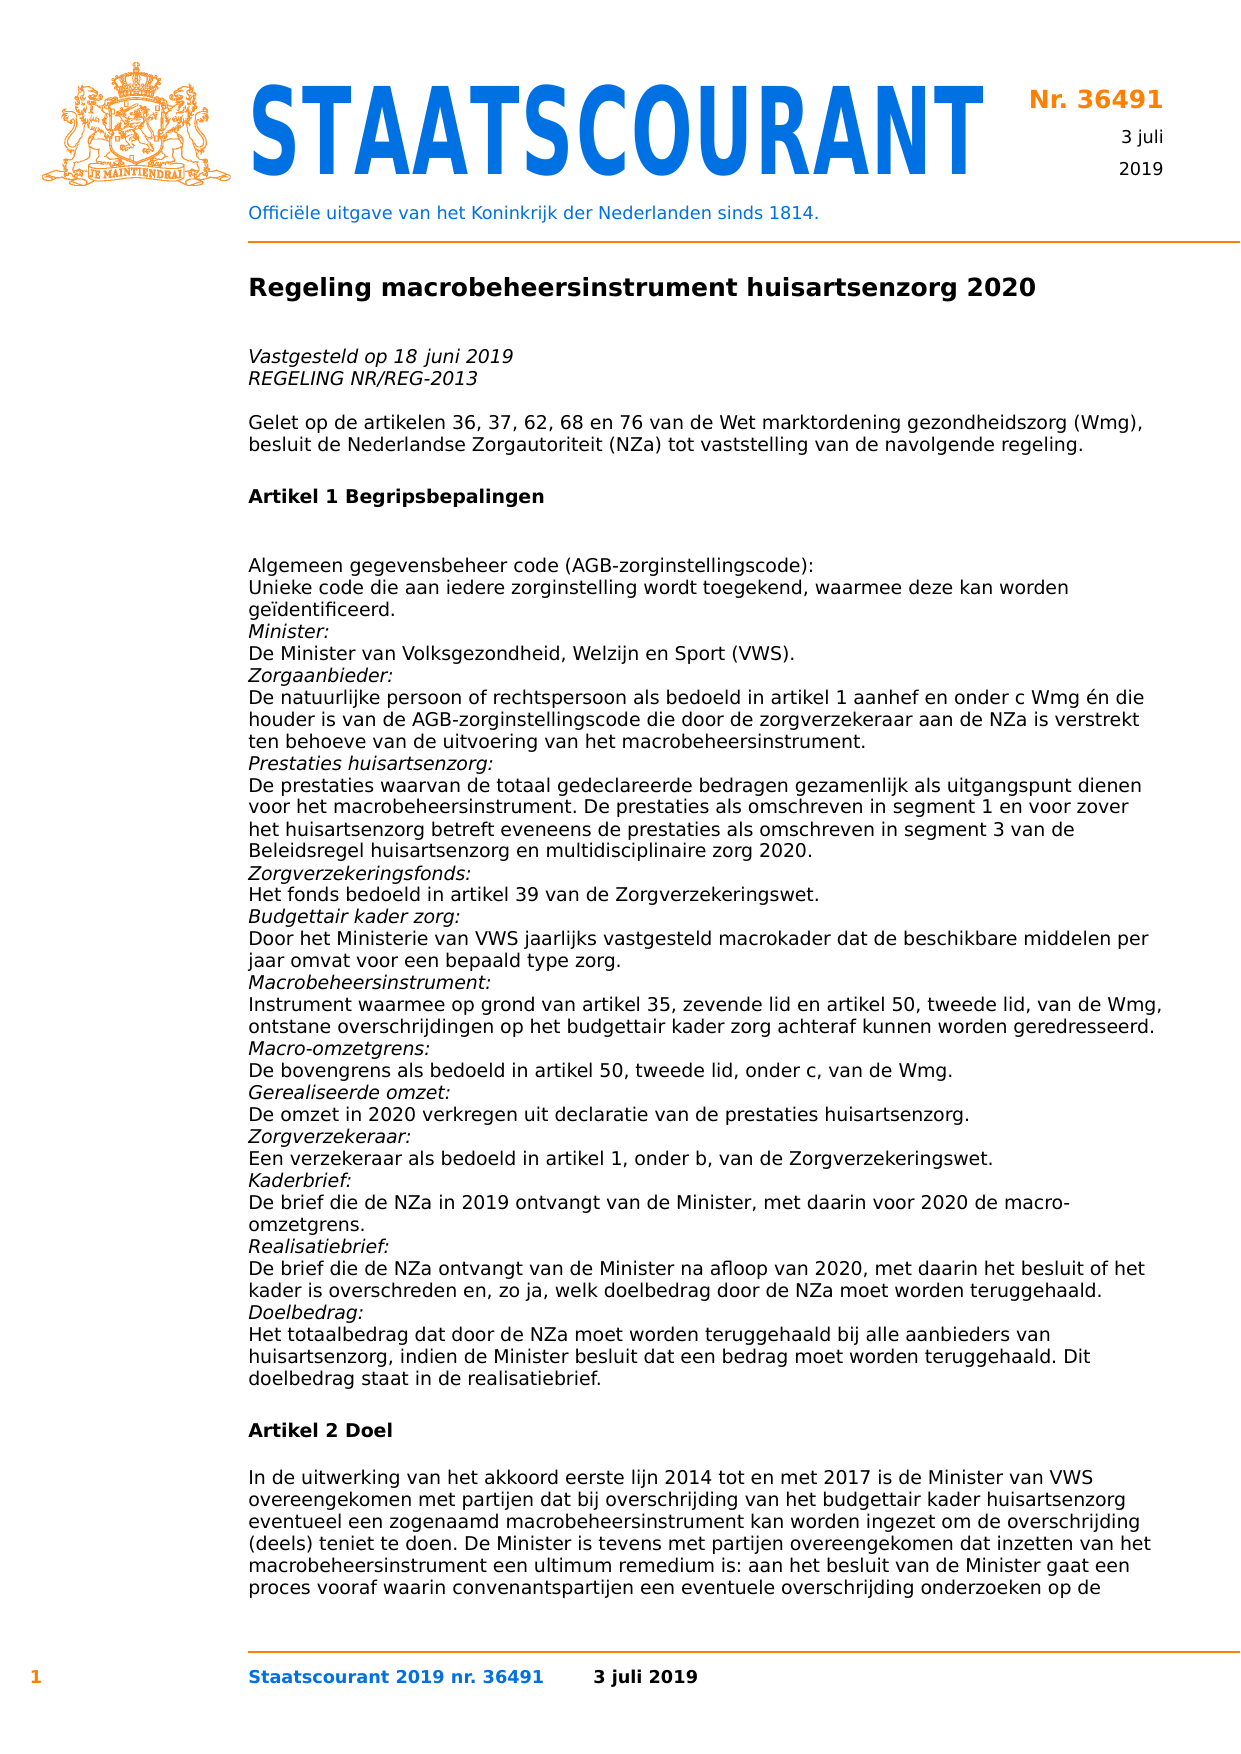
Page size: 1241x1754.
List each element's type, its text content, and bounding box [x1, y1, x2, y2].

text Gerealiseerde omzet: [248, 1082, 1163, 1104]
text In de uitwerking van het akkoord eerste lijn 2014 tot en met 2017 is de Minister van VWS overeengekomen met partijen dat bij overschrijding van het budgettair kader huisartsenzorg eventueel een zogenaamd macrobeheersinstrument kan worden ingezet om de overschrijding (deels) teniet te doen. De Minister is tevens met partijen overeengekomen dat inzetten van het macrobeheersinstrument een ultimum remedium is: aan het besluit van de Minister gaat een proces vooraf waarin convenantspartijen een eventuele overschrijding onderzoeken op de [248, 1467, 1163, 1599]
text Unieke code die aan iedere zorginstelling wordt toegekend, waarmee deze kan worden geïdentificeerd. [248, 577, 1163, 621]
text Zorgverzekeringsfonds: [248, 862, 1163, 884]
picture [41, 62, 231, 186]
text De omzet in 2020 verkregen uit declaratie van de prestaties huisartsenzorg. [248, 1104, 1163, 1126]
text Macro-omzetgrens: [248, 1038, 1163, 1060]
text Het fonds bedoeld in artikel 39 van de Zorgverzekeringswet. [248, 884, 1163, 906]
text Zorgaanbieder: [248, 664, 1163, 687]
table_cell Officiële uitgave van het Koninkrijk der Nederlanden sinds 1814. [248, 203, 1240, 241]
text Budgettair kader zorg: [248, 906, 1163, 928]
text Minister: [248, 621, 1163, 643]
text Gelet op de artikelen 36, 37, 62, 68 en 76 van de Wet marktordening gezondheidszorg (Wmg), besluit de Nederlandse Zorgautoriteit (NZa) tot vaststelling van de navolgende regeling. [248, 412, 1163, 456]
text Realisatiebrief: [248, 1236, 1163, 1258]
text De brief die de NZa ontvangt van de Minister na afloop van 2020, met daarin het besluit of het kader is overschreden en, zo ja, welk doelbedrag door de NZa moet worden teruggehaald. [248, 1258, 1163, 1302]
subtitle Regeling macrobeheersinstrument huisartsenzorg 2020 [248, 273, 1163, 302]
text Doelbedrag: [248, 1302, 1163, 1324]
subtitle Artikel 2 Doel [248, 1420, 1163, 1442]
text De prestaties waarvan de totaal gedeclareerde bedragen gezamenlijk als uitgangspunt dienen voor het macrobeheersinstrument. De prestaties als omschreven in segment 1 en voor zover het huisartsenzorg betreft eveneens de prestaties als omschreven in segment 3 van de Beleidsregel huisartsenzorg en multidisciplinaire zorg 2020. [248, 774, 1163, 862]
text De bovengrens als bedoeld in artikel 50, tweede lid, onder c, van de Wmg. [248, 1060, 1163, 1082]
text Zorgverzekeraar: [248, 1126, 1163, 1148]
text Macrobeheersinstrument: [248, 972, 1163, 994]
text Een verzekeraar als bedoeld in artikel 1, onder b, van de Zorgverzekeringswet. [248, 1148, 1163, 1170]
text Door het Ministerie van VWS jaarlijks vastgesteld macrokader dat de beschikbare middelen per jaar omvat voor een bepaald type zorg. [248, 928, 1163, 972]
text De brief die de NZa in 2019 ontvangt van de Minister, met daarin voor 2020 de macro-omzetgrens. [248, 1192, 1163, 1236]
text Kaderbrief: [248, 1170, 1163, 1192]
text Het totaalbedrag dat door de NZa moet worden teruggehaald bij alle aanbieders van huisartsenzorg, indien de Minister besluit dat een bedrag moet worden teruggehaald. Dit doelbedrag staat in de realisatiebrief. [248, 1324, 1163, 1390]
text Algemeen gegevensbeheer code (AGB-zorginstellingscode): [248, 555, 1163, 577]
text De natuurlijke persoon of rechtspersoon als bedoeld in artikel 1 aanhef en onder c Wmg én die houder is van de AGB-zorginstellingscode die door de zorgverzekeraar aan de NZa is verstrekt ten behoeve van de uitvoering van het macrobeheersinstrument. [248, 687, 1163, 752]
table_header [25, 62, 248, 241]
subtitle Artikel 1 Begripsbepalingen [248, 486, 1163, 508]
text Instrument waarmee op grond van artikel 35, zevende lid en artikel 50, tweede lid, van de Wmg, ontstane overschrijdingen op het budgettair kader zorg achteraf kunnen worden geredresseerd. [248, 994, 1163, 1038]
table_cell 2019 [998, 153, 1240, 203]
table_header Nr. 36491 [998, 62, 1240, 121]
table_cell 3 juli [998, 121, 1240, 153]
text REGELING NR/REG-2013 [248, 368, 1163, 390]
text De Minister van Volksgezondheid, Welzijn en Sport (VWS). [248, 643, 1163, 664]
text Vastgesteld op 18 juni 2019 [248, 346, 1163, 368]
table_header STAATSCOURANT [248, 62, 998, 203]
text Prestaties huisartsenzorg: [248, 752, 1163, 774]
